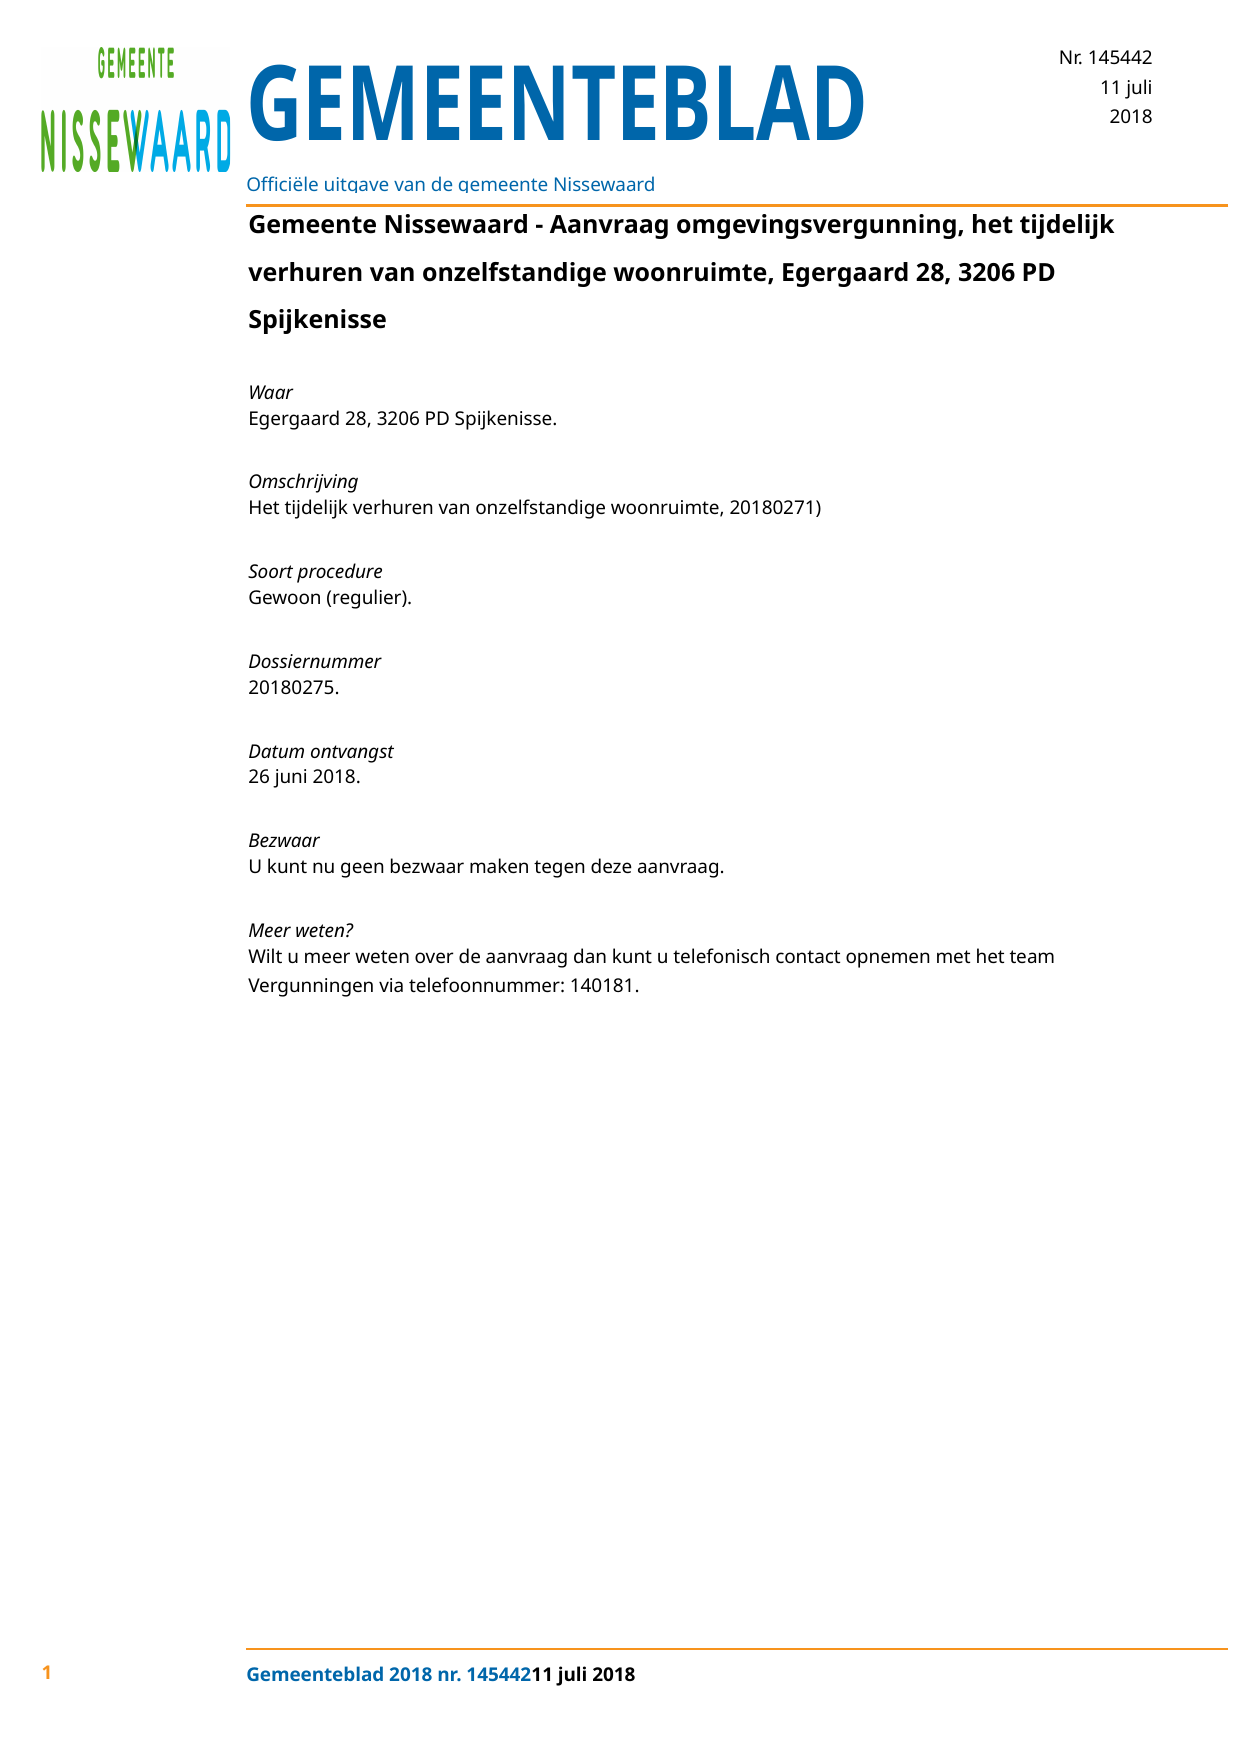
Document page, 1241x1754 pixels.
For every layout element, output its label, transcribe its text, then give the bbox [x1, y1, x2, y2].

text Waar [248, 379, 1152, 405]
text Het tijdelijk verhuren van onzelfstandige woonruimte, 20180271) [248, 494, 1152, 520]
text Bezwaar [248, 827, 1152, 853]
picture [154, 157, 165, 172]
text Wilt u meer weten over de aanvraag dan kunt u telefonisch contact opnemen met het team Vergunningen via telefoonnummer: 140181. [248, 943, 1152, 998]
text Soort procedure [248, 558, 1152, 584]
picture [176, 157, 187, 172]
picture [201, 122, 206, 138]
text Gewoon (regulier). [248, 584, 1152, 610]
text Gemeente Nissewaard - Aanvraag omgevingsvergunning, het tijdelijk verhuren van onzelfstandige woonruimte, Egergaard 28, 3206 PD Spijkenisse [248, 207, 1152, 336]
picture [222, 122, 227, 160]
text U kunt nu geen bezwaar maken tegen deze aanvraag. [248, 853, 1152, 879]
text Meer weten? [248, 917, 1152, 943]
text Egergaard 28, 3206 PD Spijkenisse. [248, 405, 1152, 431]
text Datum ontvangst [248, 738, 1152, 763]
text 20180275. [248, 674, 1152, 699]
picture [200, 151, 206, 172]
picture [41, 47, 231, 172]
text Dossiernummer [248, 648, 1152, 674]
text Omschrijving [248, 469, 1152, 494]
text 26 juni 2018. [248, 763, 1152, 789]
